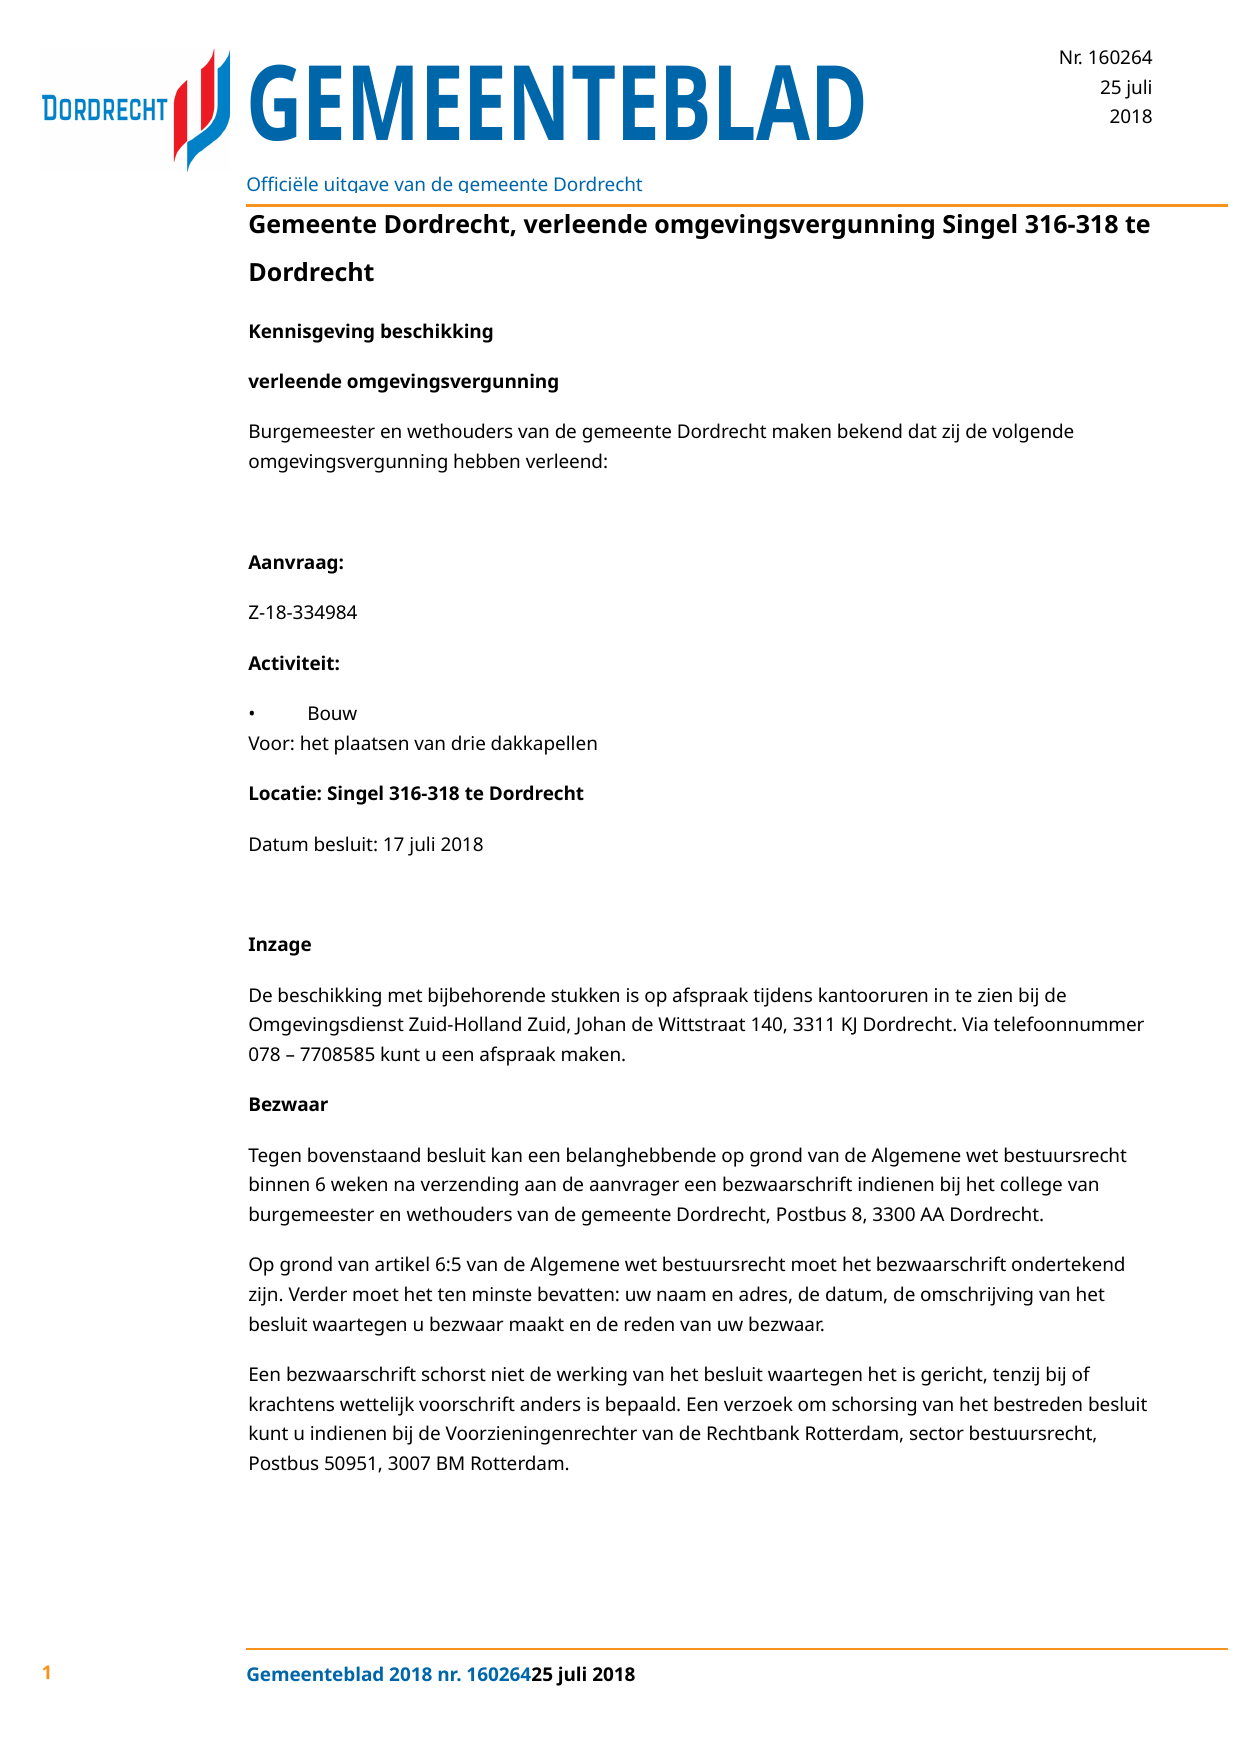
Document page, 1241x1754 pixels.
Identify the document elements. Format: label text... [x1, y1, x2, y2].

text Op grond van artikel 6:5 van de Algemene wet bestuursrecht moet het bezwaarschrift ondertekend zijn. Verder moet het ten minste bevatten: uw naam en adres, de datum, de omschrijving van het besluit waartegen u bezwaar maakt en de reden van uw bezwaar. [248, 1252, 1152, 1337]
text Een bezwaarschrift schorst niet de werking van het besluit waartegen het is gericht, tenzij bij of krachtens wettelijk voorschrift anders is bepaald. Een verzoek om schorsing van het bestreden besluit kunt u indienen bij de Voorzieningenrechter van de Rechtbank Rotterdam, sector bestuursrecht, Postbus 50951, 3007 BM Rotterdam. [248, 1361, 1152, 1476]
text Z-18-334984 [248, 599, 1152, 625]
text Activiteit: [248, 650, 1152, 676]
text Tegen bovenstaand besluit kan een belanghebbende op grond van de Algemene wet bestuursrecht binnen 6 weken na verzending aan de aanvrager een bezwaarschrift indienen bij het college van burgemeester en wethouders van de gemeente Dordrecht, Postbus 8, 3300 AA Dordrecht. [248, 1142, 1152, 1227]
text Datum besluit: 17 juli 2018 [248, 831, 1152, 857]
text verleende omgevingsvergunning [248, 368, 1152, 394]
text Aanvraag: [248, 549, 1152, 575]
list Bouw [248, 700, 1152, 726]
text Kennisgeving beschikking [248, 318, 1152, 344]
text Locatie: Singel 316-318 te Dordrecht [248, 780, 1152, 806]
text Voor: het plaatsen van drie dakkapellen [248, 730, 1152, 756]
text Inzage [248, 932, 1152, 957]
text Burgemeester en wethouders van de gemeente Dordrecht maken bekend dat zij de volgende omgevingsvergunning hebben verleend: [248, 419, 1152, 474]
text Bezwaar [248, 1092, 1152, 1117]
text De beschikking met bijbehorende stukken is op afspraak tijdens kantooruren in te zien bij de Omgevingsdienst Zuid-Holland Zuid, Johan de Wittstraat 140, 3311 KJ Dordrecht. Via telefoonnummer 078 – 7708585 kunt u een afspraak maken. [248, 982, 1152, 1067]
text Gemeente Dordrecht, verleende omgevingsvergunning Singel 316-318 te Dordrecht [248, 207, 1152, 288]
picture [41, 47, 231, 172]
